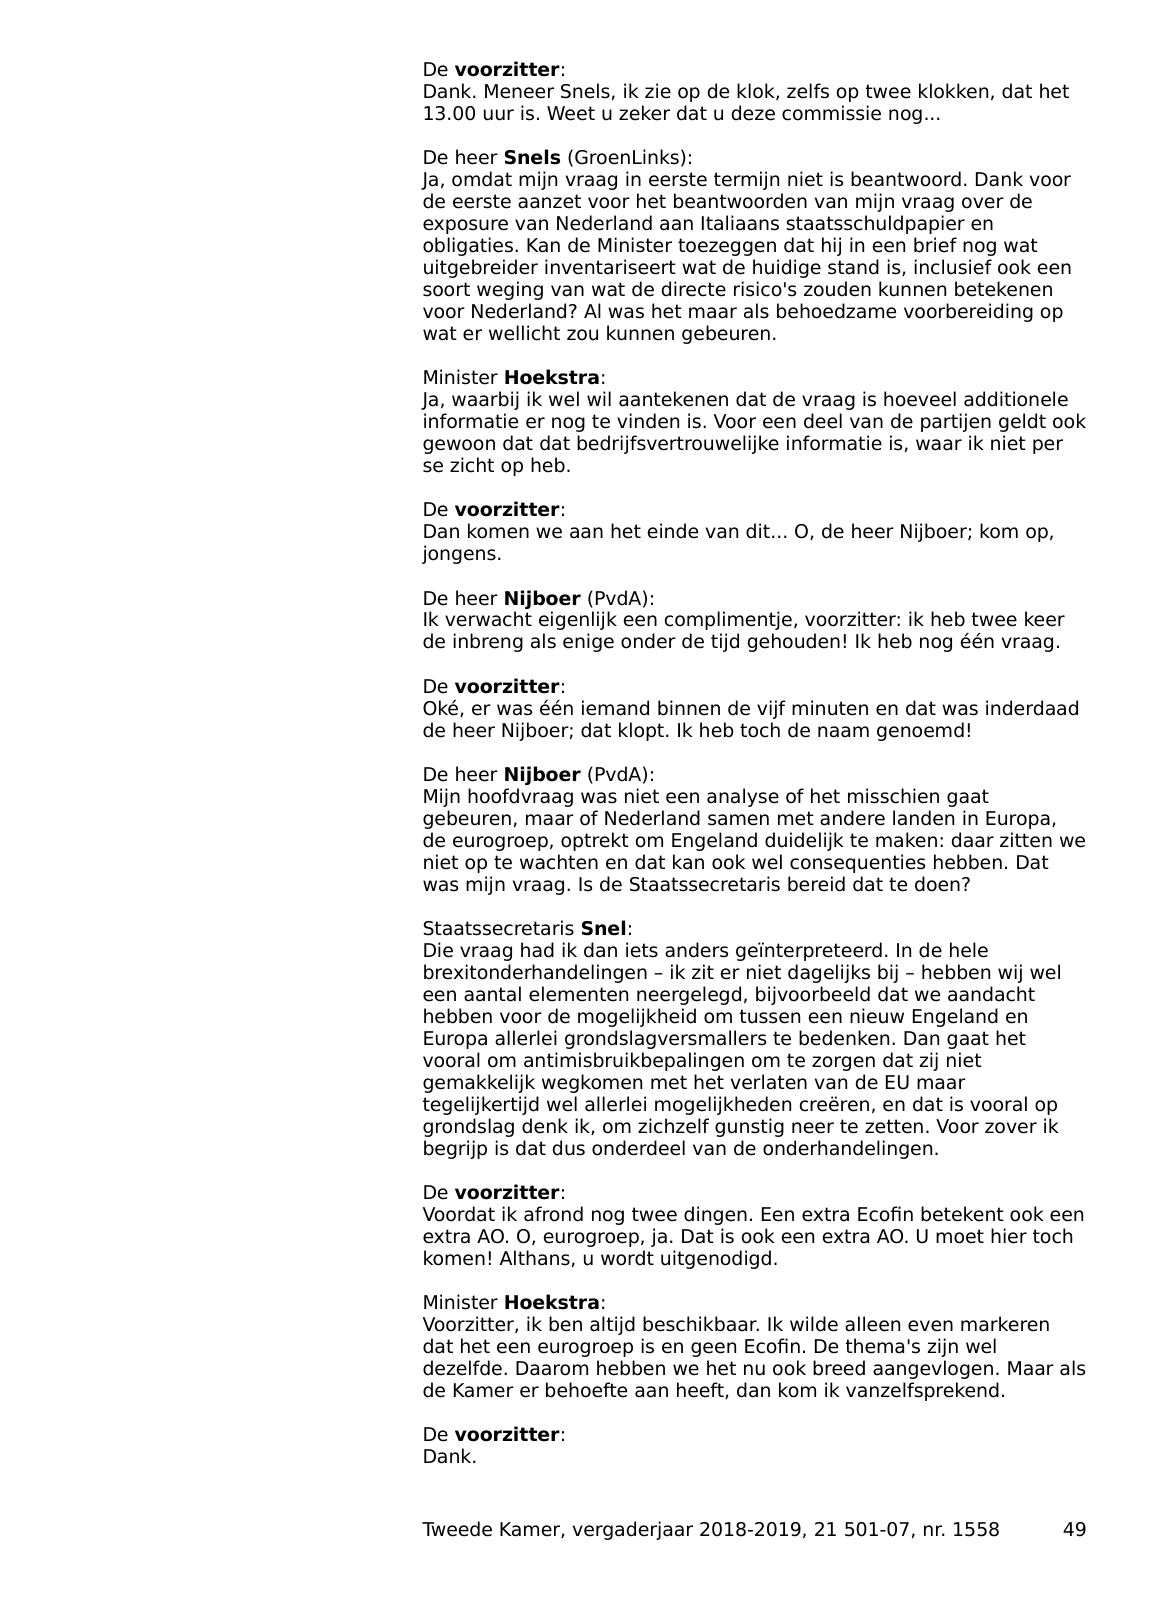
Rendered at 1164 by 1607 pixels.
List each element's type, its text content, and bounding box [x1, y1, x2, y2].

text De voorzitter: [422, 676, 1087, 697]
text De heer Snels (GroenLinks): [422, 147, 1087, 169]
text Voorzitter, ik ben altijd beschikbaar. Ik wilde alleen even markeren dat het een eurogroep is en geen Ecofin. De thema's zijn wel dezelfde. Daarom hebben we het nu ook breed aangevlogen. Maar als de Kamer er behoefte aan heeft, dan kom ik vanzelfsprekend. [422, 1314, 1087, 1402]
text Die vraag had ik dan iets anders geïnterpreteerd. In de hele brexitonderhandelingen – ik zit er niet dagelijks bij – hebben wij wel een aantal elementen neergelegd, bijvoorbeeld dat we aandacht hebben voor de mogelijkheid om tussen een nieuw Engeland en Europa allerlei grondslagversmallers te bedenken. Dan gaat het vooral om antimisbruikbepalingen om te zorgen dat zij niet gemakkelijk wegkomen met het verlaten van de EU maar tegelijkertijd wel allerlei mogelijkheden creëren, en dat is vooral op grondslag denk ik, om zichzelf gunstig neer te zetten. Voor zover ik begrijp is dat dus onderdeel van de onderhandelingen. [422, 940, 1087, 1159]
text Dan komen we aan het einde van dit... O, de heer Nijboer; kom op, jongens. [422, 521, 1087, 565]
text Ja, omdat mijn vraag in eerste termijn niet is beantwoord. Dank voor de eerste aanzet voor het beantwoorden van mijn vraag over de exposure van Nederland aan Italiaans staatsschuldpapier en obligaties. Kan de Minister toezeggen dat hij in een brief nog wat uitgebreider inventariseert wat de huidige stand is, inclusief ook een soort weging van wat de directe risico's zouden kunnen betekenen voor Nederland? Al was het maar als behoedzame voorbereiding op wat er wellicht zou kunnen gebeuren. [422, 169, 1087, 345]
text De voorzitter: [422, 1182, 1087, 1204]
text De voorzitter: [422, 1424, 1087, 1446]
text Dank. [422, 1446, 1087, 1468]
text De heer Nijboer (PvdA): [422, 764, 1087, 786]
text Minister Hoekstra: [422, 1292, 1087, 1314]
text Ja, waarbij ik wel wil aantekenen dat de vraag is hoeveel additionele informatie er nog te vinden is. Voor een deel van de partijen geldt ook gewoon dat dat bedrijfsvertrouwelijke informatie is, waar ik niet per se zicht op heb. [422, 389, 1087, 477]
text Voordat ik afrond nog twee dingen. Een extra Ecofin betekent ook een extra AO. O, eurogroep, ja. Dat is ook een extra AO. U moet hier toch komen! Althans, u wordt uitgenodigd. [422, 1204, 1087, 1269]
text Dank. Meneer Snels, ik zie op de klok, zelfs op twee klokken, dat het 13.00 uur is. Weet u zeker dat u deze commissie nog... [422, 81, 1087, 125]
text Ik verwacht eigenlijk een complimentje, voorzitter: ik heb twee keer de inbreng als enige onder de tijd gehouden! Ik heb nog één vraag. [422, 609, 1087, 653]
text De voorzitter: [422, 499, 1087, 521]
text De voorzitter: [422, 59, 1087, 81]
text Mijn hoofdvraag was niet een analyse of het misschien gaat gebeuren, maar of Nederland samen met andere landen in Europa, de eurogroep, optrekt om Engeland duidelijk te maken: daar zitten we niet op te wachten en dat kan ook wel consequenties hebben. Dat was mijn vraag. Is de Staatssecretaris bereid dat te doen? [422, 786, 1087, 896]
text De heer Nijboer (PvdA): [422, 587, 1087, 609]
text Oké, er was één iemand binnen de vijf minuten en dat was inderdaad de heer Nijboer; dat klopt. Ik heb toch de naam genoemd! [422, 697, 1087, 741]
text Staatssecretaris Snel: [422, 918, 1087, 940]
text Minister Hoekstra: [422, 367, 1087, 389]
